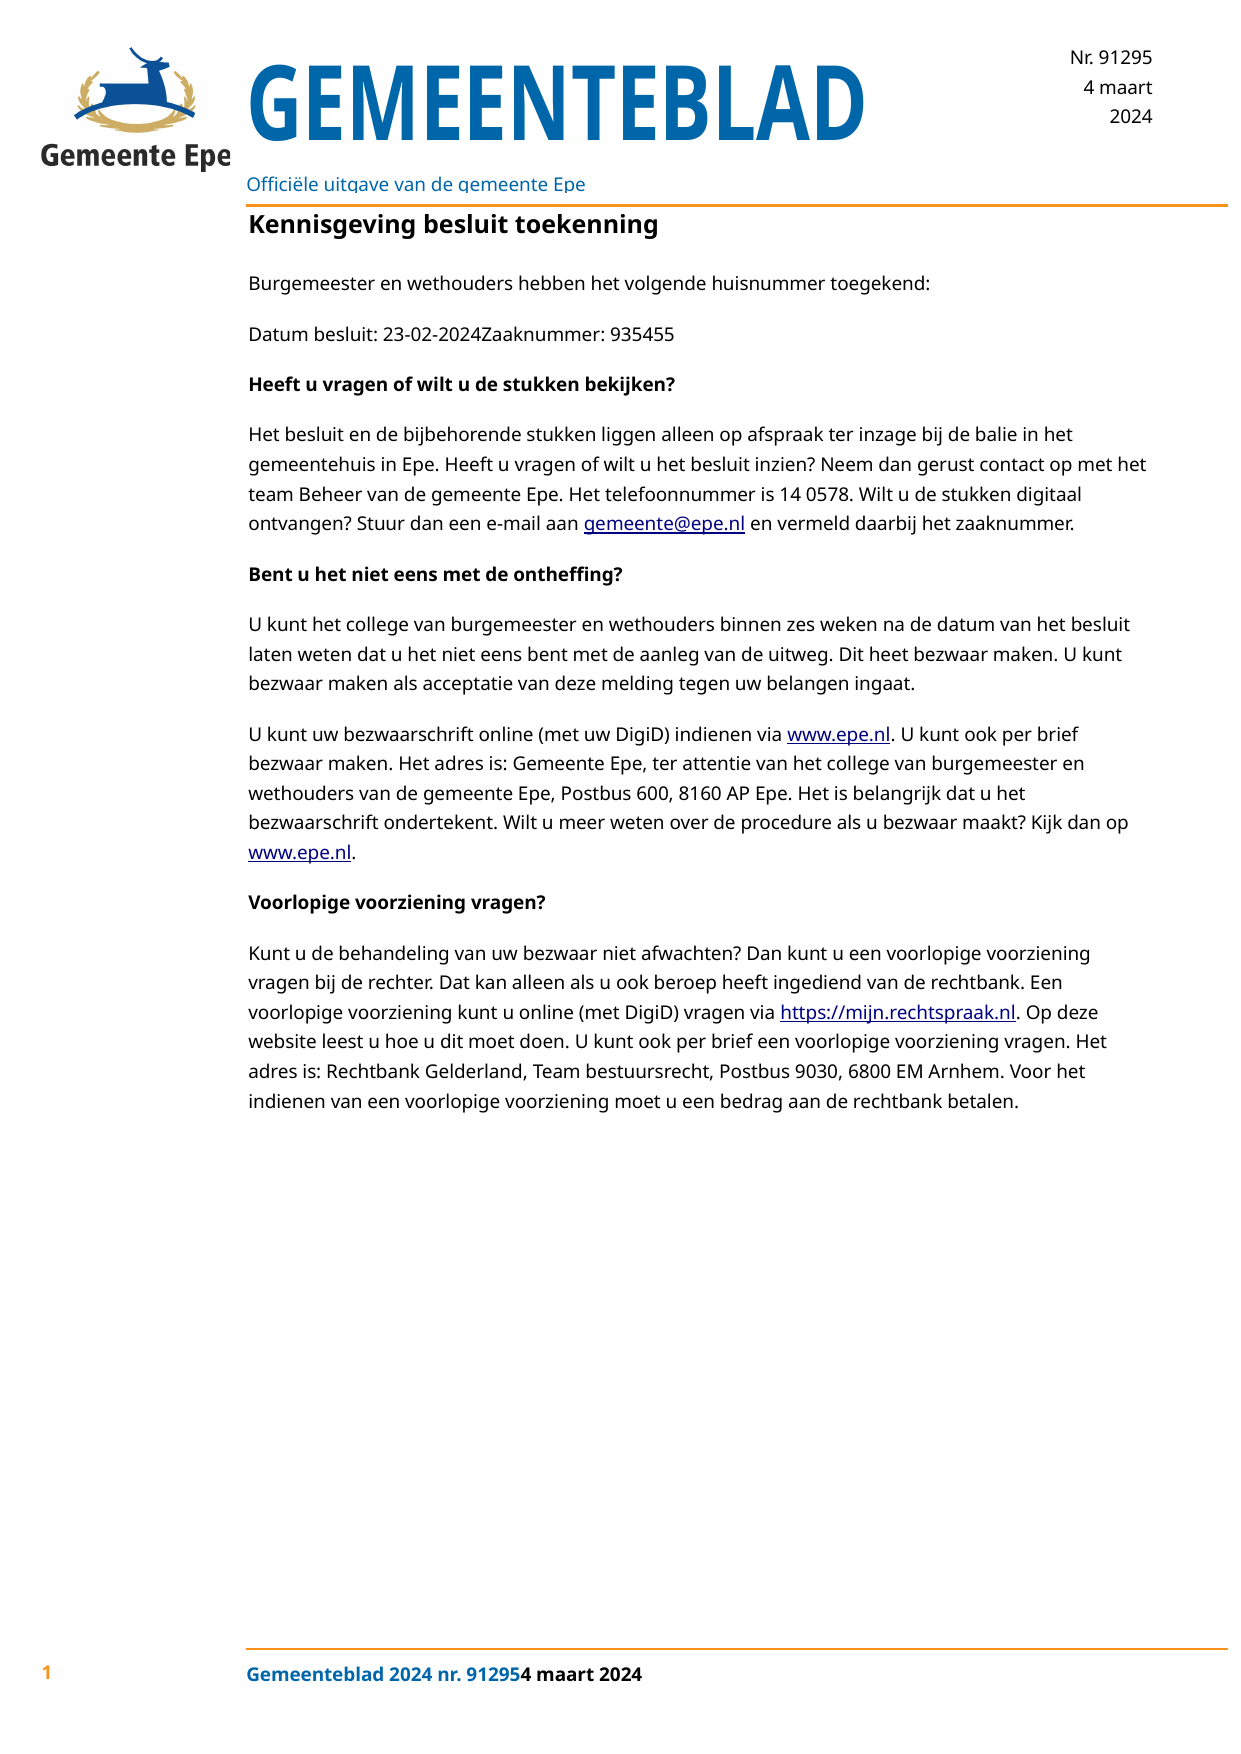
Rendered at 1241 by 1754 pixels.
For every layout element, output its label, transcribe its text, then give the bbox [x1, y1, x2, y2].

text Burgemeester en wethouders hebben het volgende huisnummer toegekend: [248, 270, 1152, 296]
text U kunt het college van burgemeester en wethouders binnen zes weken na de datum van het besluit laten weten dat u het niet eens bent met de aanleg van de uitweg. Dit heet bezwaar maken. U kunt bezwaar maken als acceptatie van deze melding tegen uw belangen ingaat. [248, 611, 1152, 696]
text Kunt u de behandeling van uw bezwaar niet afwachten? Dan kunt u een voorlopige voorziening vragen bij de rechter. Dat kan alleen als u ook beroep heeft ingediend van de rechtbank. Een voorlopige voorziening kunt u online (met DigiD) vragen via https://mijn.rechtspraak.nl. Op deze website leest u hoe u dit moet doen. U kunt ook per brief een voorlopige voorziening vragen. Het adres is: Rechtbank Gelderland, Team bestuursrecht, Postbus 9030, 6800 EM Arnhem. Voor het indienen van een voorlopige voorziening moet u een bedrag aan de rechtbank betalen. [248, 940, 1152, 1113]
text Datum besluit: 23-02-2024Zaaknummer: 935455 [248, 321, 1152, 346]
text Kennisgeving besluit toekenning [248, 207, 1152, 241]
text Heeft u vragen of wilt u de stukken bekijken? [248, 371, 1152, 397]
text Het besluit en de bijbehorende stukken liggen alleen op afspraak ter inzage bij de balie in het gemeentehuis in Epe. Heeft u vragen of wilt u het besluit inzien? Neem dan gerust contact op met het team Beheer van de gemeente Epe. Het telefoonnummer is 14 0578. Wilt u de stukken digitaal ontvangen? Stuur dan een e-mail aan gemeente@epe.nl en vermeld daarbij het zaaknummer. [248, 422, 1152, 536]
text U kunt uw bezwaarschrift online (met uw DigiD) indienen via www.epe.nl. U kunt ook per brief bezwaar maken. Het adres is: Gemeente Epe, ter attentie van het college van burgemeester en wethouders van de gemeente Epe, Postbus 600, 8160 AP Epe. Het is belangrijk dat u het bezwaarschrift ondertekent. Wilt u meer weten over de procedure als u bezwaar maakt? Kijk dan op www.epe.nl. [248, 721, 1152, 865]
text Bent u het niet eens met de ontheffing? [248, 561, 1152, 586]
text Voorlopige voorziening vragen? [248, 889, 1152, 915]
picture [41, 47, 231, 172]
